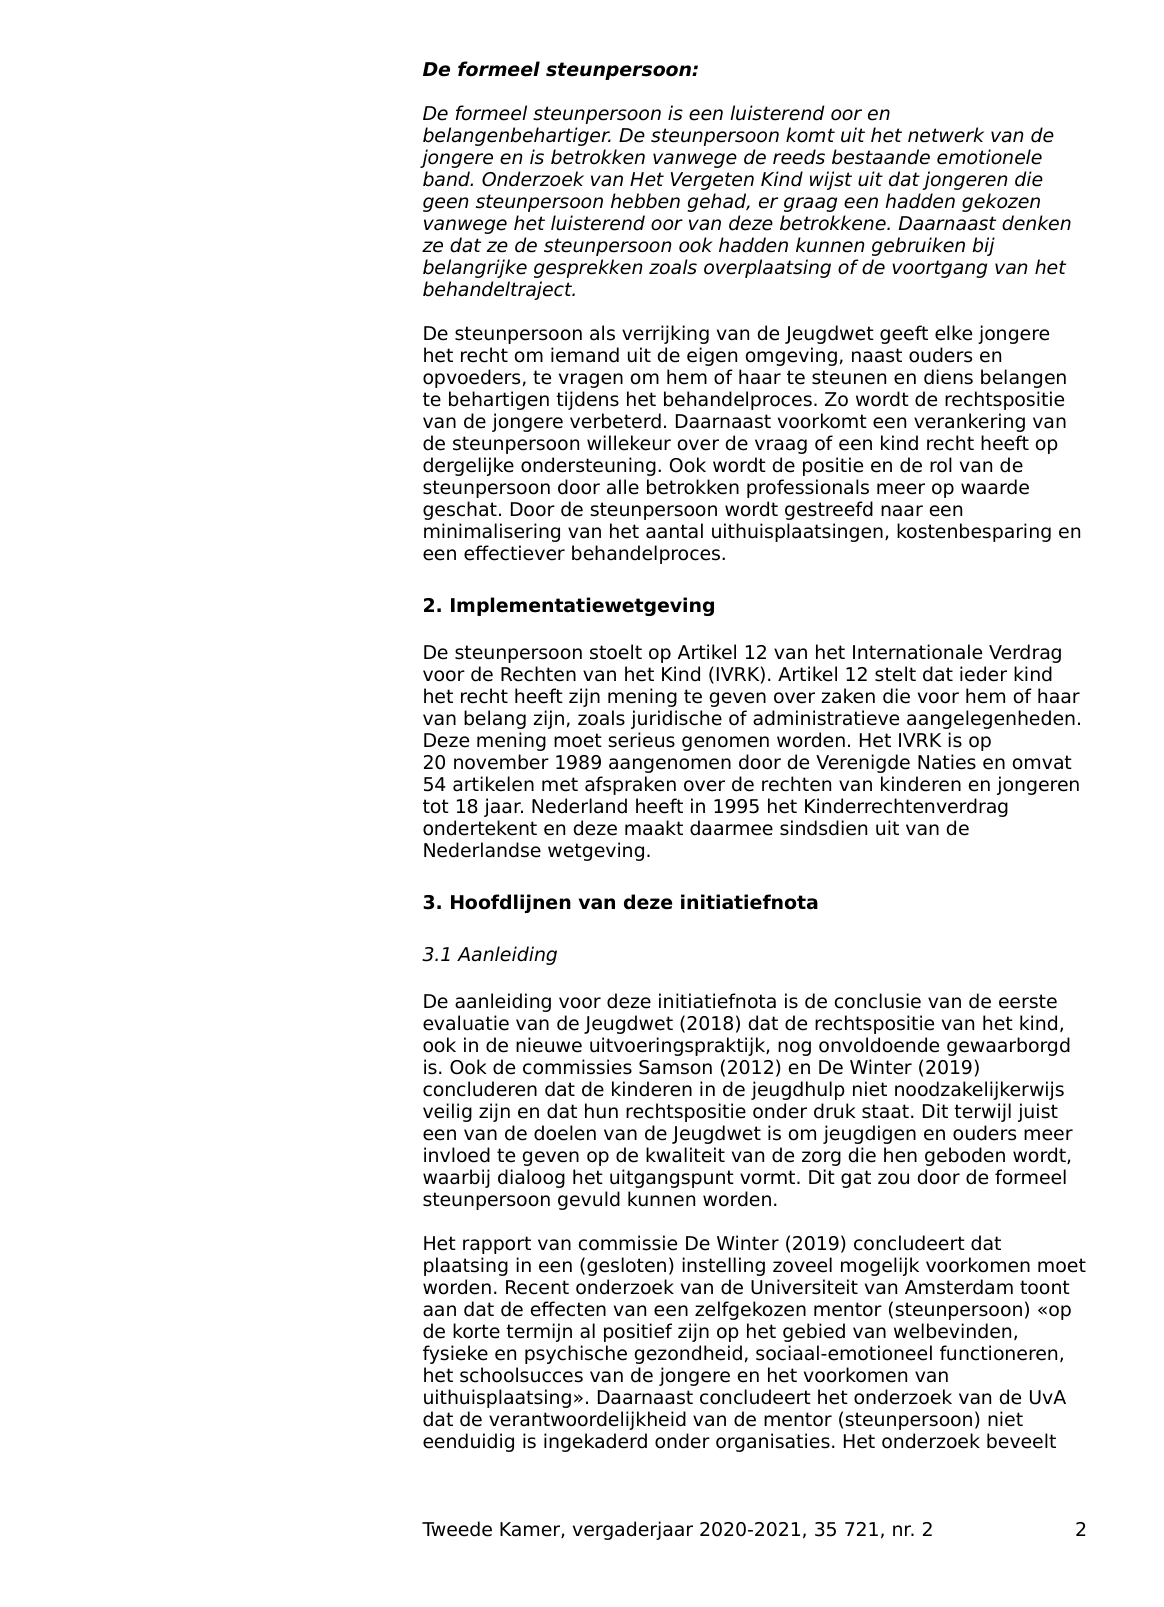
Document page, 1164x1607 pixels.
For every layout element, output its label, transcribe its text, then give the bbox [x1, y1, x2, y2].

text De formeel steunpersoon is een luisterend oor en belangenbehartiger. De steunpersoon komt uit het netwerk van de jongere en is betrokken vanwege de reeds bestaande emotionele band. Onderzoek van Het Vergeten Kind wijst uit dat jongeren die geen steunpersoon hebben gehad, er graag een hadden gekozen vanwege het luisterend oor van deze betrokkene. Daarnaast denken ze dat ze de steunpersoon ook hadden kunnen gebruiken bij belangrijke gesprekken zoals overplaatsing of de voortgang van het behandeltraject. [422, 103, 1087, 301]
text De steunpersoon stoelt op Artikel 12 van het Internationale Verdrag voor de Rechten van het Kind (IVRK). Artikel 12 stelt dat ieder kind het recht heeft zijn mening te geven over zaken die voor hem of haar van belang zijn, zoals juridische of administratieve aangelegenheden. Deze mening moet serieus genomen worden. Het IVRK is op 20 november 1989 aangenomen door de Verenigde Naties en omvat 54 artikelen met afspraken over de rechten van kinderen en jongeren tot 18 jaar. Nederland heeft in 1995 het Kinderrechtenverdrag ondertekent en deze maakt daarmee sindsdien uit van de Nederlandse wetgeving. [422, 642, 1087, 862]
subtitle 2. Implementatiewetgeving [422, 595, 1087, 617]
subtitle 3. Hoofdlijnen van deze initiatiefnota [422, 892, 1087, 914]
subtitle 3.1 Aanleiding [422, 944, 1087, 966]
subtitle De formeel steunpersoon: [422, 59, 1087, 81]
text Het rapport van commissie De Winter (2019) concludeert dat plaatsing in een (gesloten) instelling zoveel mogelijk voorkomen moet worden. Recent onderzoek van de Universiteit van Amsterdam toont aan dat de effecten van een zelfgekozen mentor (steunpersoon) «op de korte termijn al positief zijn op het gebied van welbevinden, fysieke en psychische gezondheid, sociaal-emotioneel functioneren, het schoolsucces van de jongere en het voorkomen van uithuisplaatsing». Daarnaast concludeert het onderzoek van de UvA dat de verantwoordelijkheid van de mentor (steunpersoon) niet eenduidig is ingekaderd onder organisaties. Het onderzoek beveelt [422, 1233, 1087, 1452]
text De aanleiding voor deze initiatiefnota is de conclusie van de eerste evaluatie van de Jeugdwet (2018) dat de rechtspositie van het kind, ook in de nieuwe uitvoeringspraktijk, nog onvoldoende gewaarborgd is. Ook de commissies Samson (2012) en De Winter (2019) concluderen dat de kinderen in de jeugdhulp niet noodzakelijkerwijs veilig zijn en dat hun rechtspositie onder druk staat. Dit terwijl juist een van de doelen van de Jeugdwet is om jeugdigen en ouders meer invloed te geven op de kwaliteit van de zorg die hen geboden wordt, waarbij dialoog het uitgangspunt vormt. Dit gat zou door de formeel steunpersoon gevuld kunnen worden. [422, 991, 1087, 1211]
text De steunpersoon als verrijking van de Jeugdwet geeft elke jongere het recht om iemand uit de eigen omgeving, naast ouders en opvoeders, te vragen om hem of haar te steunen en diens belangen te behartigen tijdens het behandelproces. Zo wordt de rechtspositie van de jongere verbeterd. Daarnaast voorkomt een verankering van de steunpersoon willekeur over de vraag of een kind recht heeft op dergelijke ondersteuning. Ook wordt de positie en de rol van de steunpersoon door alle betrokken professionals meer op waarde geschat. Door de steunpersoon wordt gestreefd naar een minimalisering van het aantal uithuisplaatsingen, kostenbesparing en een effectiever behandelproces. [422, 323, 1087, 565]
